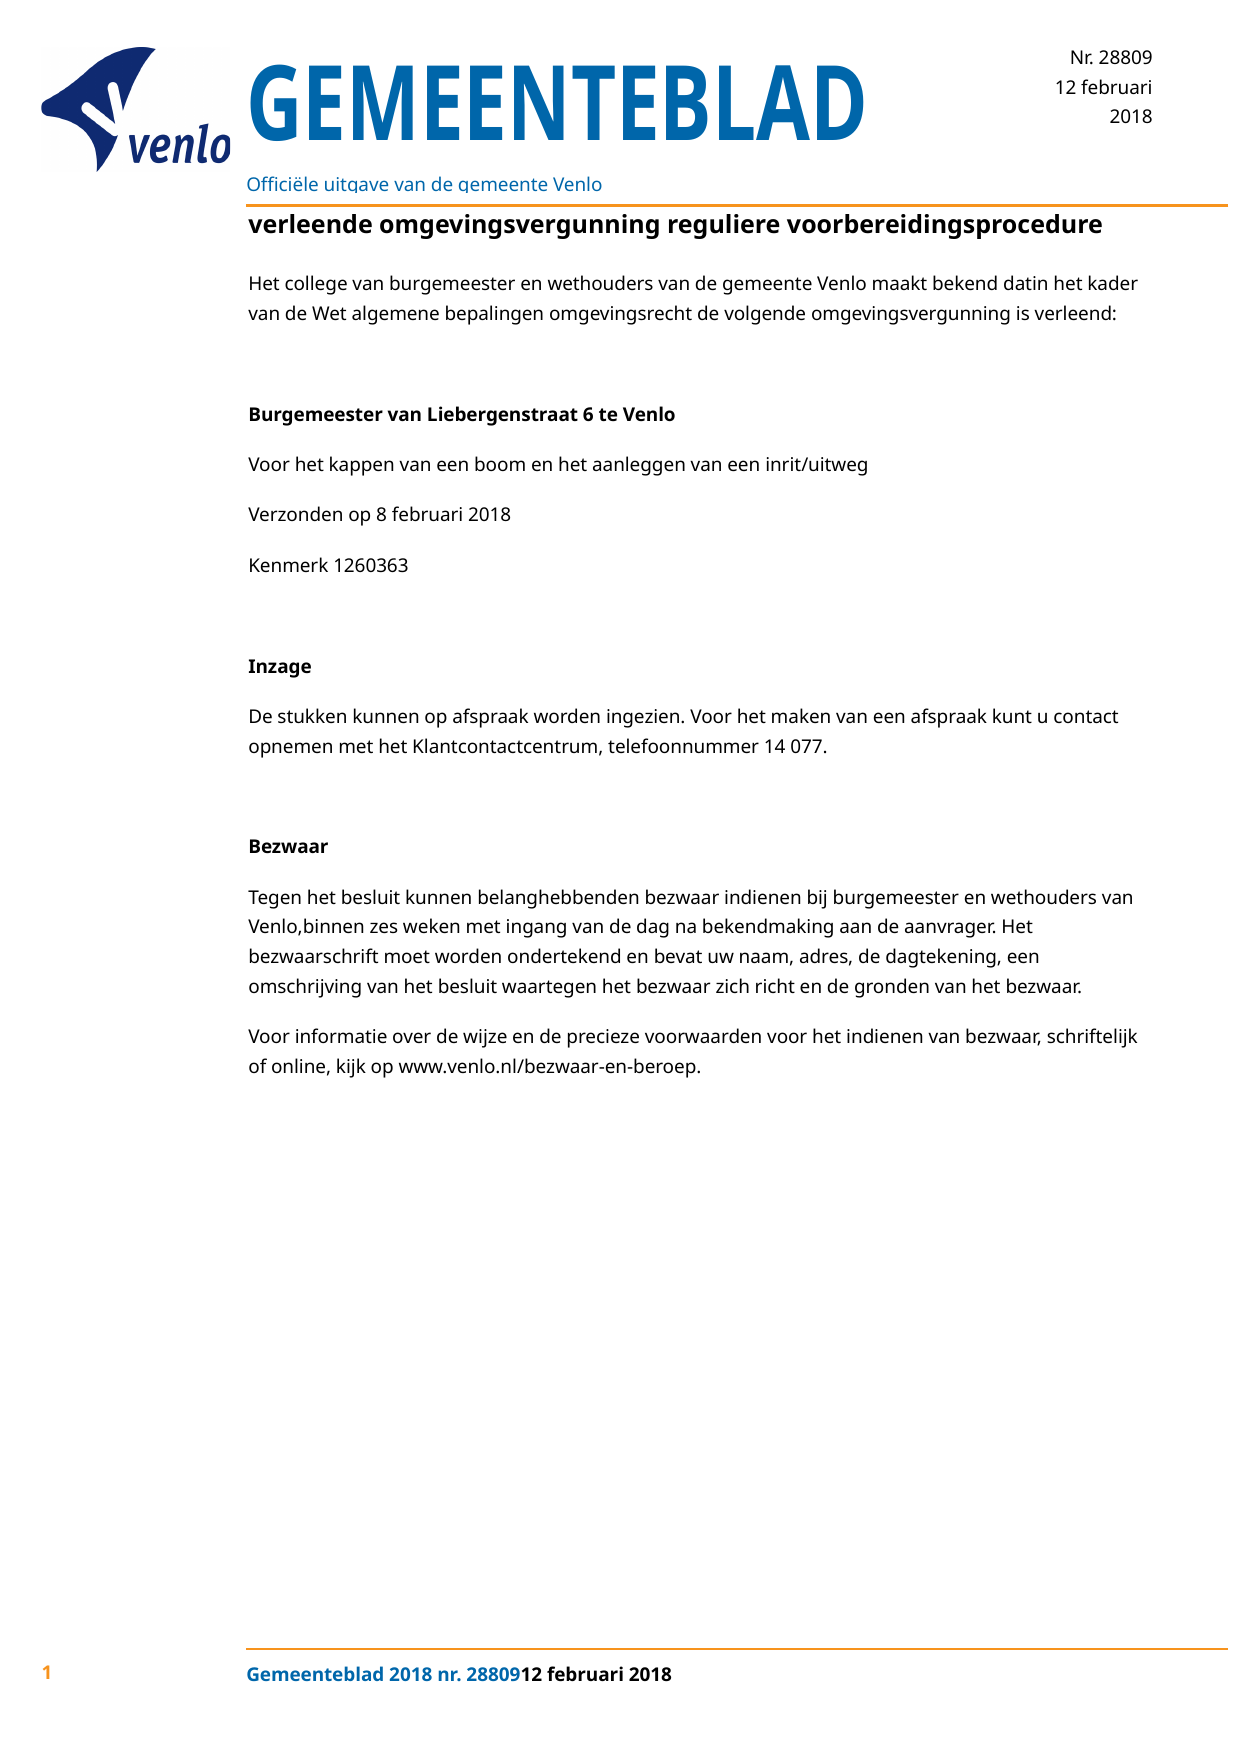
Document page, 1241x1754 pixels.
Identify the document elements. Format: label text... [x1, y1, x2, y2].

text Verzonden op 8 februari 2018 [248, 502, 1152, 527]
text verleende omgevingsvergunning reguliere voorbereidingsprocedure [248, 207, 1152, 241]
text Tegen het besluit kunnen belanghebbenden bezwaar indienen bij burgemeester en wethouders van Venlo,binnen zes weken met ingang van de dag na bekendmaking aan de aanvrager. Het bezwaarschrift moet worden ondertekend en bevat uw naam, adres, de dagtekening, een omschrijving van het besluit waartegen het bezwaar zich richt en de gronden van het bezwaar. [248, 884, 1152, 998]
text Bezwaar [248, 834, 1152, 859]
text De stukken kunnen op afspraak worden ingezien. Voor het maken van een afspraak kunt u contact opnemen met het Klantcontactcentrum, telefoonnummer 14 077. [248, 703, 1152, 758]
text Inzage [248, 653, 1152, 678]
text Kenmerk 1260363 [248, 552, 1152, 578]
text Voor het kappen van een boom en het aanleggen van een inrit/uitweg [248, 451, 1152, 477]
text Voor informatie over de wijze en de precieze voorwaarden voor het indienen van bezwaar, schriftelijk of online, kijk op www.venlo.nl/bezwaar-en-beroep. [248, 1023, 1152, 1078]
picture [41, 47, 231, 172]
text Het college van burgemeester en wethouders van de gemeente Venlo maakt bekend datin het kader van de Wet algemene bepalingen omgevingsrecht de volgende omgevingsvergunning is verleend: [248, 270, 1152, 326]
text Burgemeester van Liebergenstraat 6 te Venlo [248, 401, 1152, 426]
